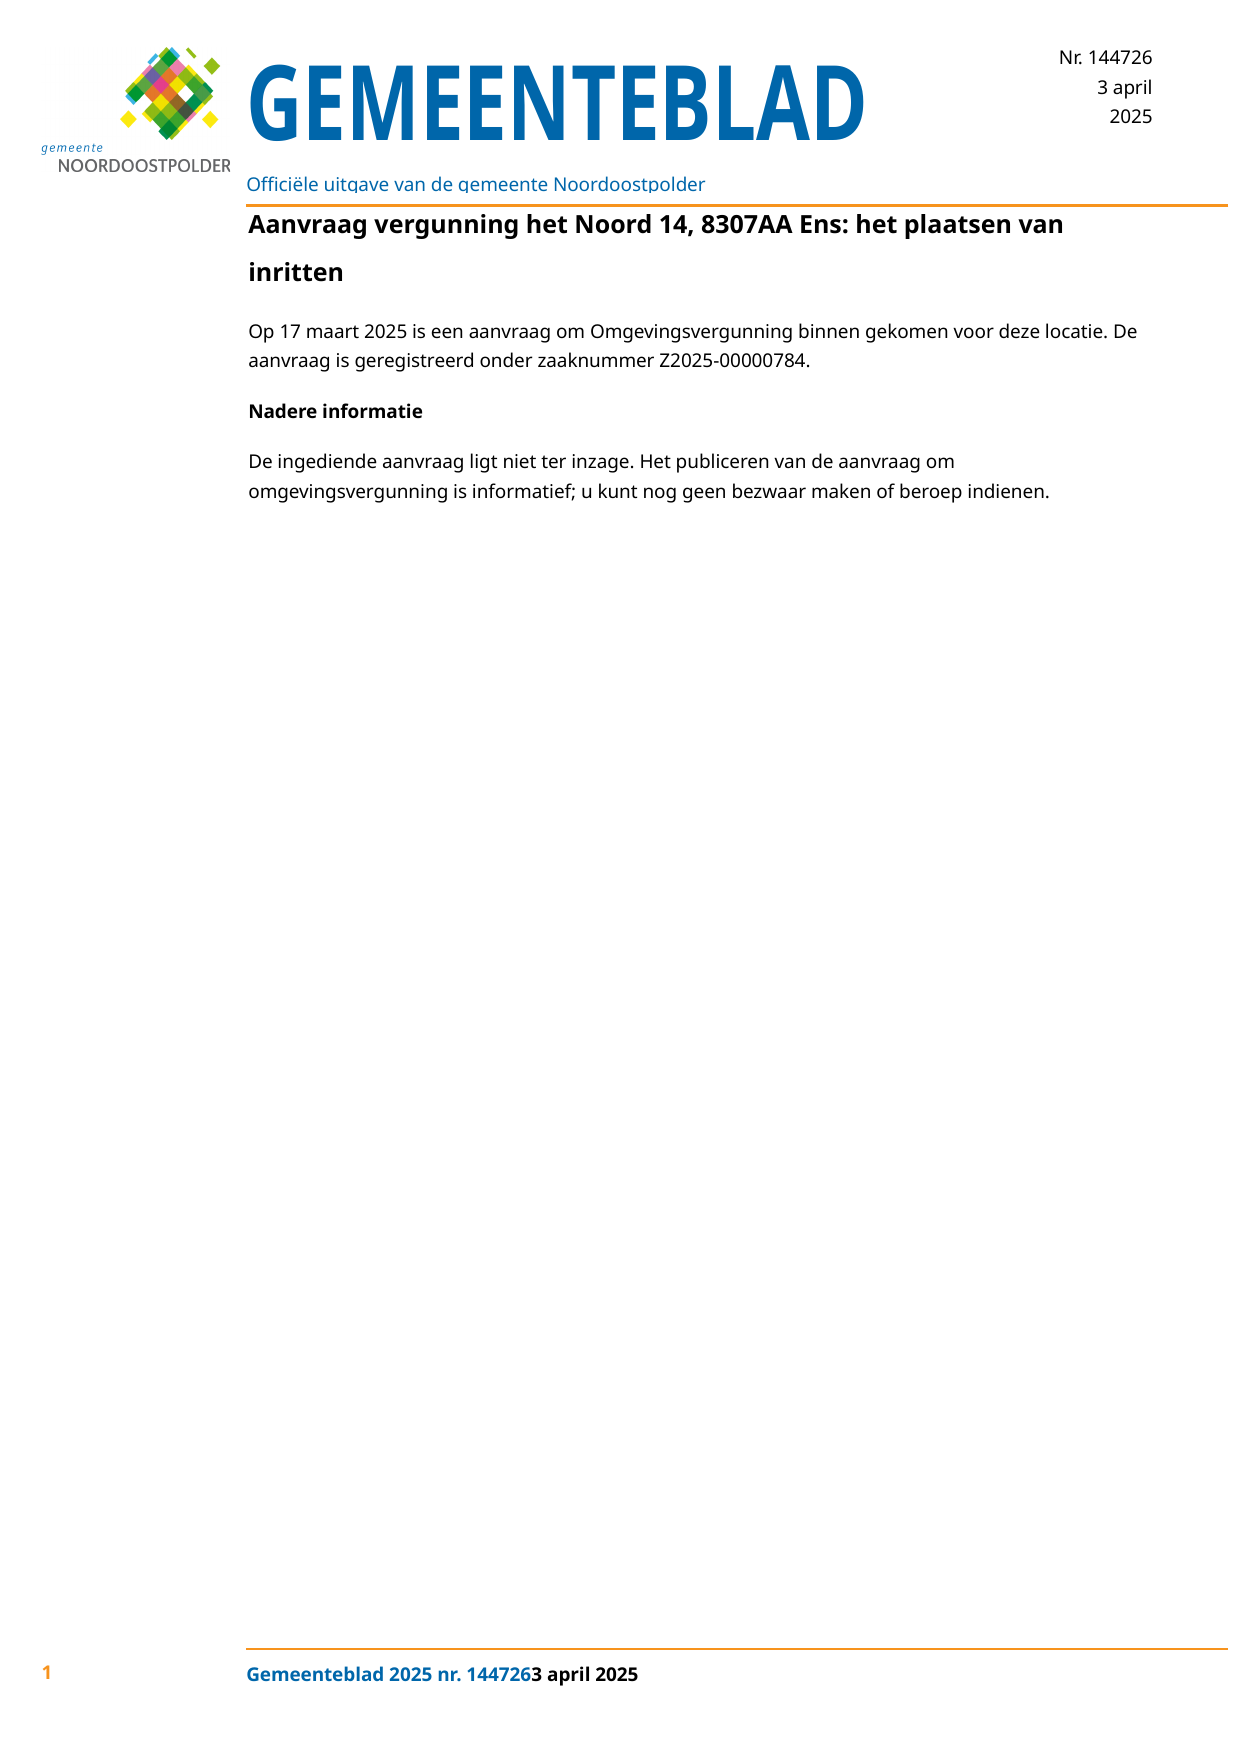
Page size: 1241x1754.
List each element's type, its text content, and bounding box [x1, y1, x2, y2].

text Op 17 maart 2025 is een aanvraag om Omgevingsvergunning binnen gekomen voor deze locatie. De aanvraag is geregistreerd onder zaaknummer Z2025-00000784. [248, 318, 1152, 373]
text Aanvraag vergunning het Noord 14, 8307AA Ens: het plaatsen van inritten [248, 207, 1152, 288]
picture [41, 47, 231, 172]
text De ingediende aanvraag ligt niet ter inzage. Het publiceren van de aanvraag om omgevingsvergunning is informatief; u kunt nog geen bezwaar maken of beroep indienen. [248, 448, 1152, 504]
text Nadere informatie [248, 398, 1152, 424]
